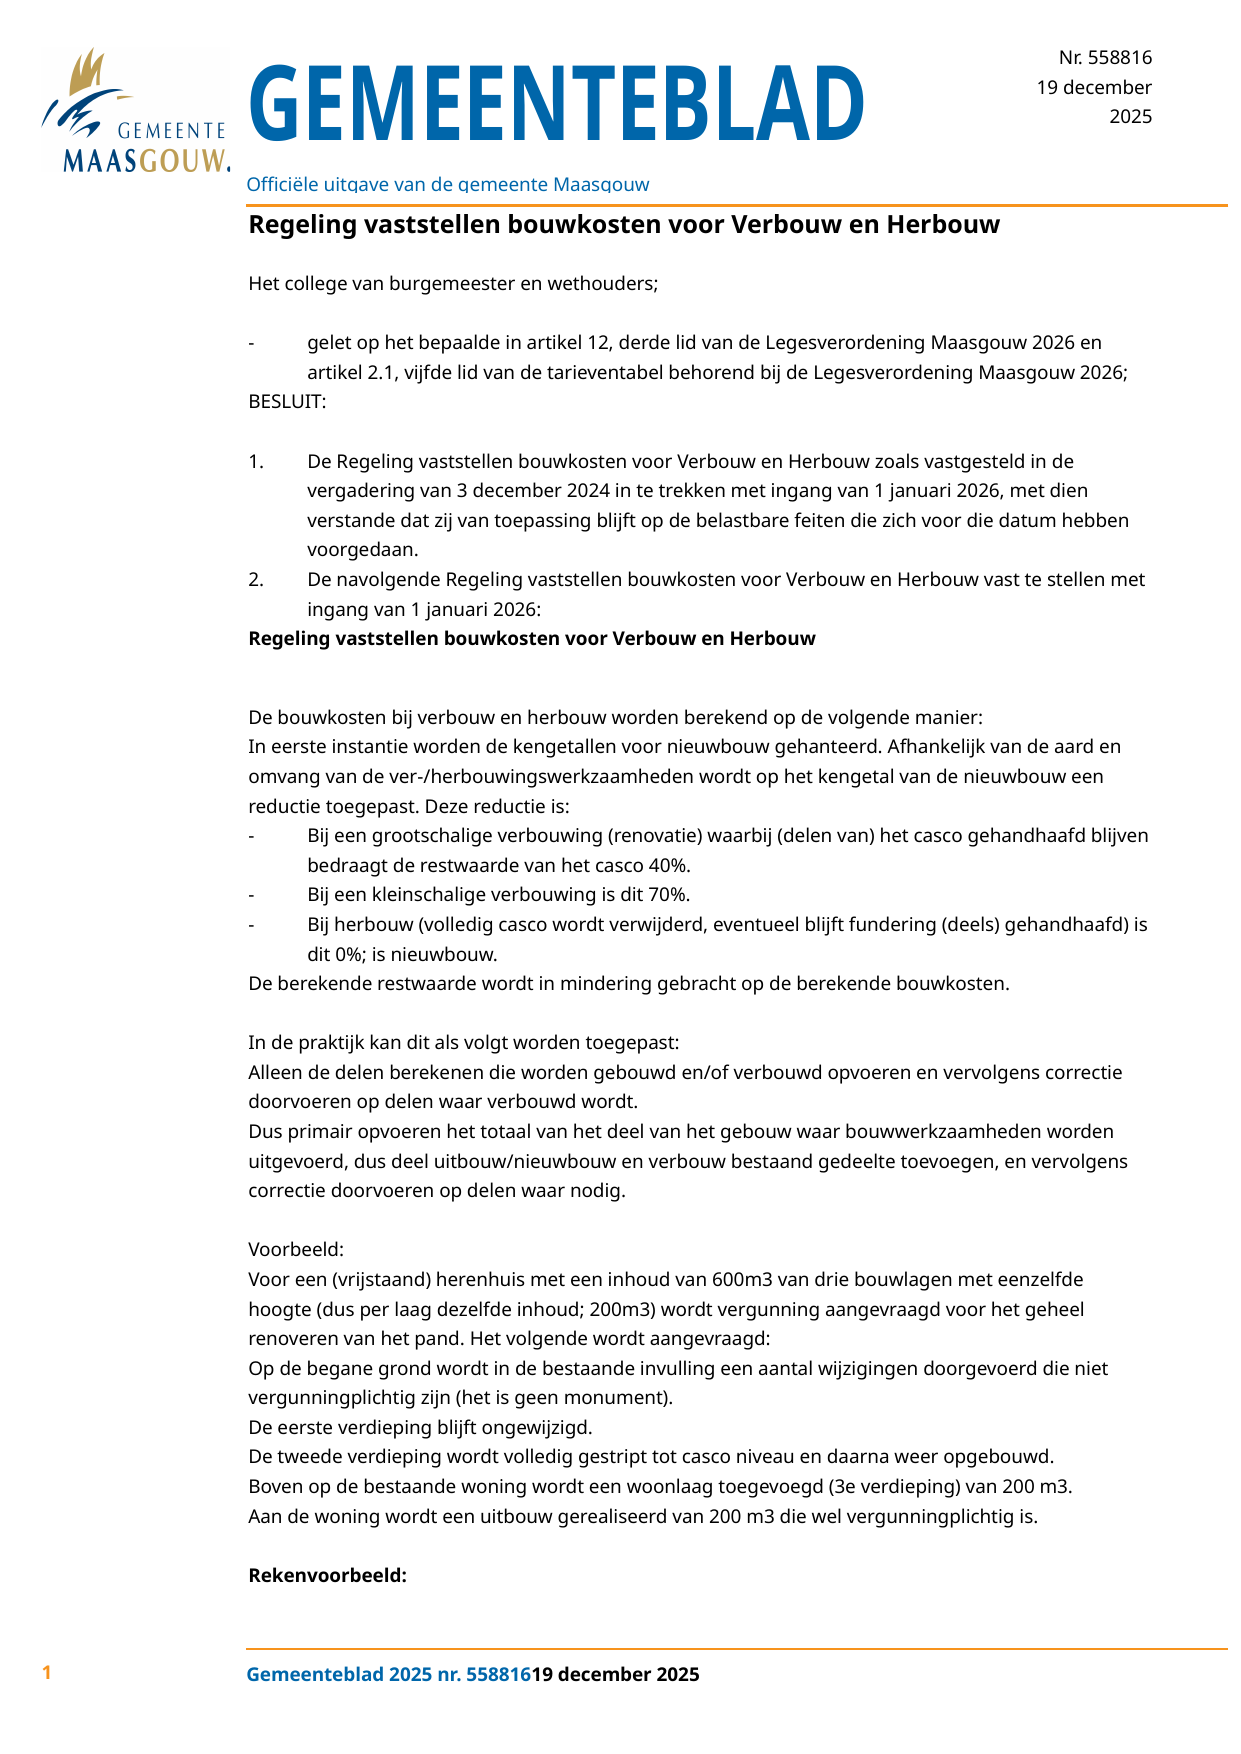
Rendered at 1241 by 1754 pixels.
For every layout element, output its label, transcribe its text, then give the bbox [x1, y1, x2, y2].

text In eerste instantie worden de kengetallen voor nieuwbouw gehanteerd. Afhankelijk van de aard en omvang van de ver-/herbouwingswerkzaamheden wordt op het kengetal van de nieuwbouw een reductie toegepast. Deze reductie is: [248, 734, 1152, 819]
text Aan de woning wordt een uitbouw gerealiseerd van 200 m3 die wel vergunningplichtig is. [248, 1503, 1152, 1529]
text Regeling vaststellen bouwkosten voor Verbouw en Herbouw [248, 625, 1152, 651]
text Voorbeeld: [248, 1237, 1152, 1262]
list gelet op het bepaalde in artikel 12, derde lid van de Legesverordening Maasgouw 2026 en artikel 2.1, vijfde lid van de tarieventabel behorend bij de Legesverordening Maasgouw 2026; [248, 329, 1152, 385]
text Dus primair opvoeren het totaal van het deel van het gebouw waar bouwwerkzaamheden worden uitgevoerd, dus deel uitbouw/nieuwbouw en verbouw bestaand gedeelte toevoegen, en vervolgens correctie doorvoeren op delen waar nodig. [248, 1118, 1152, 1203]
text BESLUIT: [248, 389, 1152, 414]
text Op de begane grond wordt in de bestaande invulling een aantal wijzigingen doorgevoerd die niet vergunningplichtig zijn (het is geen monument). [248, 1355, 1152, 1410]
list Bij een grootschalige verbouwing (renovatie) waarbij (delen van) het casco gehandhaafd blijven bedraagt de restwaarde van het casco 40%. [248, 822, 1152, 878]
text Regeling vaststellen bouwkosten voor Verbouw en Herbouw [248, 207, 1152, 241]
list Bij een kleinschalige verbouwing is dit 70%. [248, 882, 1152, 907]
picture [41, 47, 231, 172]
text Voor een (vrijstaand) herenhuis met een inhoud van 600m3 van drie bouwlagen met eenzelfde hoogte (dus per laag dezelfde inhoud; 200m3) wordt vergunning aangevraagd voor het geheel renoveren van het pand. Het volgende wordt aangevraagd: [248, 1266, 1152, 1351]
text In de praktijk kan dit als volgt worden toegepast: [248, 1029, 1152, 1055]
text De eerste verdieping blijft ongewijzigd. [248, 1414, 1152, 1440]
text De tweede verdieping wordt volledig gestript tot casco niveau en daarna weer opgebouwd. [248, 1444, 1152, 1469]
text Alleen de delen berekenen die worden gebouwd en/of verbouwd opvoeren en vervolgens correctie doorvoeren op delen waar verbouwd wordt. [248, 1059, 1152, 1114]
text Het college van burgemeester en wethouders; [248, 270, 1152, 296]
list Bij herbouw (volledig casco wordt verwijderd, eventueel blijft fundering (deels) gehandhaafd) is dit 0%; is nieuwbouw. [248, 911, 1152, 967]
text Rekenvoorbeeld: [248, 1562, 1152, 1588]
list De Regeling vaststellen bouwkosten voor Verbouw en Herbouw zoals vastgesteld in de vergadering van 3 december 2024 in te trekken met ingang van 1 januari 2026, met dien verstande dat zij van toepassing blijft op de belastbare feiten die zich voor die datum hebben voorgedaan. [248, 448, 1152, 562]
text De bouwkosten bij verbouw en herbouw worden berekend op de volgende manier: [248, 704, 1152, 730]
text De berekende restwaarde wordt in mindering gebracht op de berekende bouwkosten. [248, 970, 1152, 996]
list De navolgende Regeling vaststellen bouwkosten voor Verbouw en Herbouw vast te stellen met ingang van 1 januari 2026: [248, 566, 1152, 621]
text Boven op de bestaande woning wordt een woonlaag toegevoegd (3e verdieping) van 200 m3. [248, 1473, 1152, 1499]
